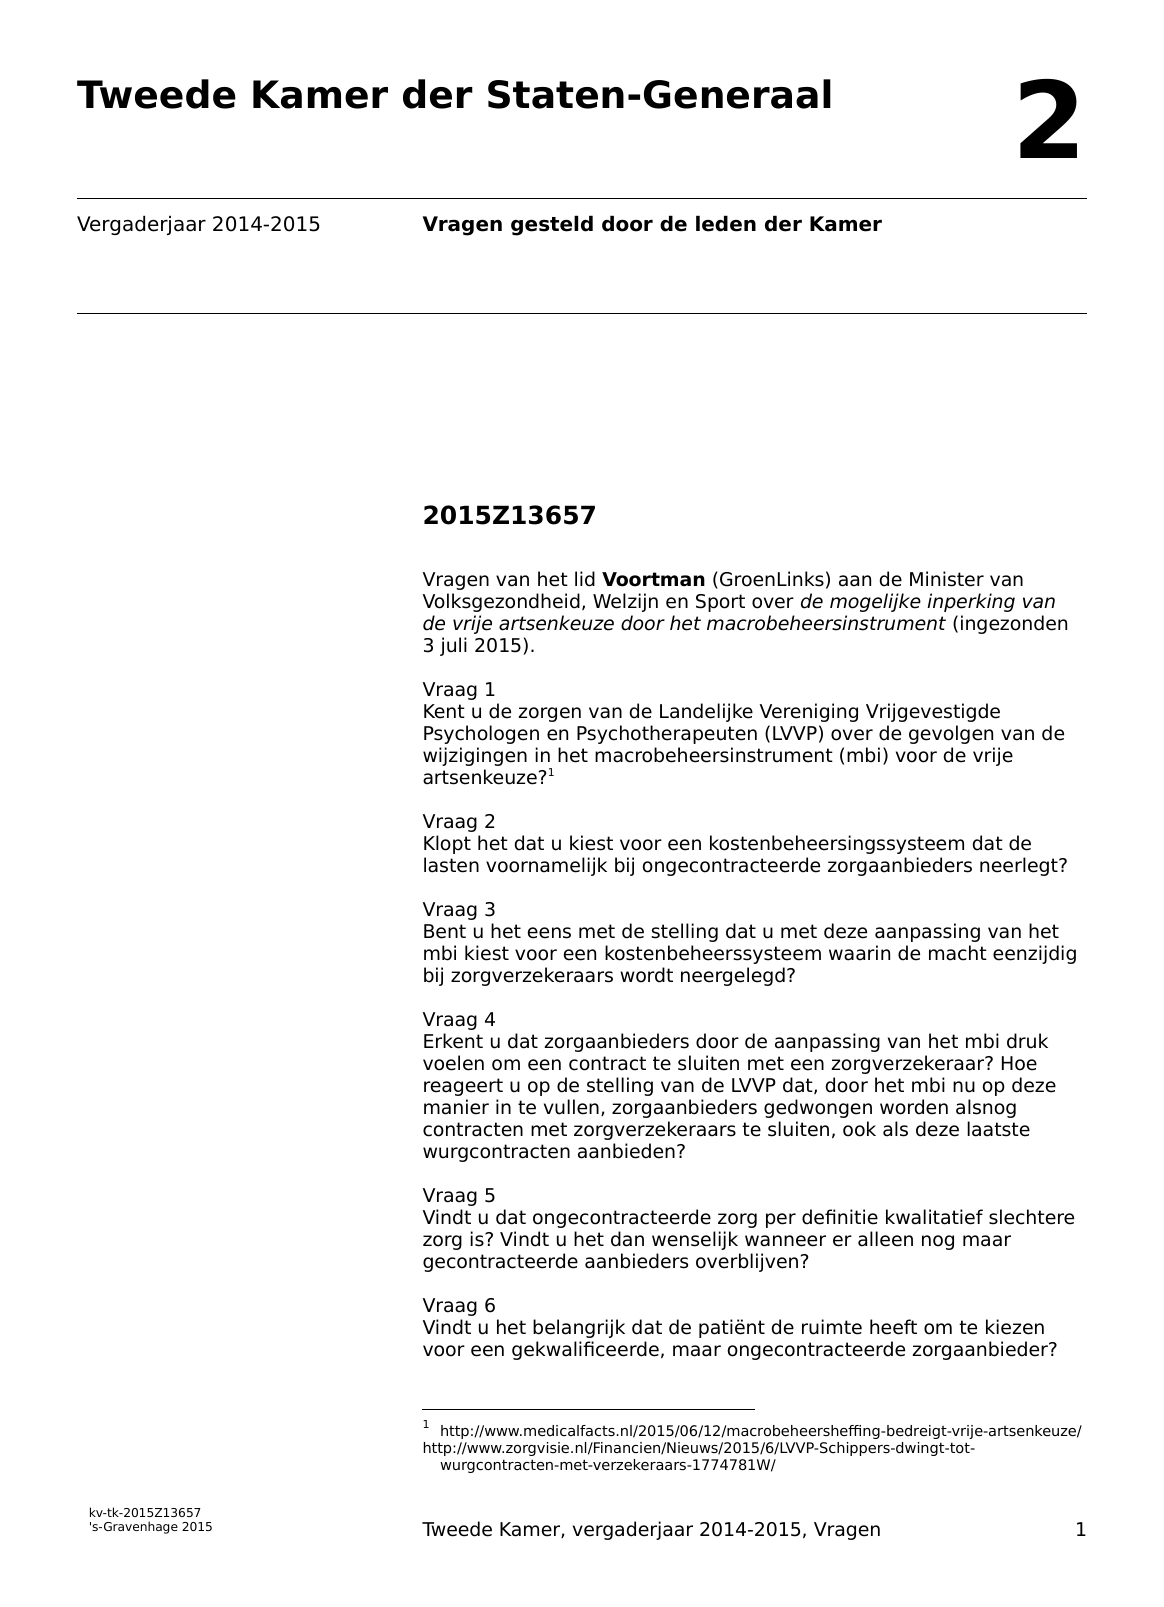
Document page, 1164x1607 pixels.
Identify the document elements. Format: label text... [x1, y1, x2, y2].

text Vindt u het belangrijk dat de patiënt de ruimte heeft om te kiezen voor een gekwalificeerde, maar ongecontracteerde zorgaanbieder? [422, 1317, 1087, 1361]
text 's-Gravenhage 2015 [88, 1520, 323, 1534]
text kv-tk-2015Z13657 [88, 1506, 323, 1520]
text Kent u de zorgen van de Landelijke Vereniging Vrijgevestigde Psychologen en Psychotherapeuten (LVVP) over de gevolgen van de wijzigingen in het macrobeheersinstrument (mbi) voor de vrije artsenkeuze? [422, 701, 1087, 789]
table_header Tweede Kamer der Staten-Generaal [77, 59, 886, 198]
table_cell Vergaderjaar 2014-2015 [77, 199, 422, 313]
text Erkent u dat zorgaanbieders door de aanpassing van het mbi druk voelen om een contract te sluiten met een zorgverzekeraar? Hoe reageert u op de stelling van de LVVP dat, door het mbi nu op deze manier in te vullen, zorgaanbieders gedwongen worden alsnog contracten met zorgverzekeraars te sluiten, ook als deze laatste wurgcontracten aanbieden? [422, 1031, 1087, 1163]
text Vragen van het lid Voortman (GroenLinks) aan de Minister van Volksgezondheid, Welzijn en Sport over de mogelijke inperking van de vrije artsenkeuze door het macrobeheersinstrument (ingezonden 3 juli 2015). [422, 569, 1087, 657]
text 2015Z13657 [422, 501, 1087, 531]
text Klopt het dat u kiest voor een kostenbeheersingssysteem dat de lasten voornamelijk bij ongecontracteerde zorgaanbieders neerlegt? [422, 833, 1087, 877]
text http://www.zorgvisie.nl/Financien/Nieuws/2015/6/LVVP-Schippers-dwingt-tot-wurgcontracten-met-verzekeraars-1774781W/ [422, 1441, 1087, 1474]
text http://www.medicalfacts.nl/2015/06/12/macrobeheersheffing-bedreigt-vrije-artsenkeuze/ [422, 1418, 1087, 1441]
table_header 2 [886, 59, 1087, 198]
table_cell Vragen gesteld door de leden der Kamer [422, 199, 1087, 313]
text Bent u het eens met de stelling dat u met deze aanpassing van het mbi kiest voor een kostenbeheerssysteem waarin de macht eenzijdig bij zorgverzekeraars wordt neergelegd? [422, 921, 1087, 987]
text Vraag 1 [422, 679, 1087, 701]
text Vraag 5 [422, 1185, 1087, 1207]
text Vindt u dat ongecontracteerde zorg per definitie kwalitatief slechtere zorg is? Vindt u het dan wenselijk wanneer er alleen nog maar gecontracteerde aanbieders overblijven? [422, 1207, 1087, 1273]
text Vraag 3 [422, 899, 1087, 921]
text Vraag 4 [422, 1009, 1087, 1031]
text Vraag 6 [422, 1295, 1087, 1317]
text Vraag 2 [422, 811, 1087, 833]
